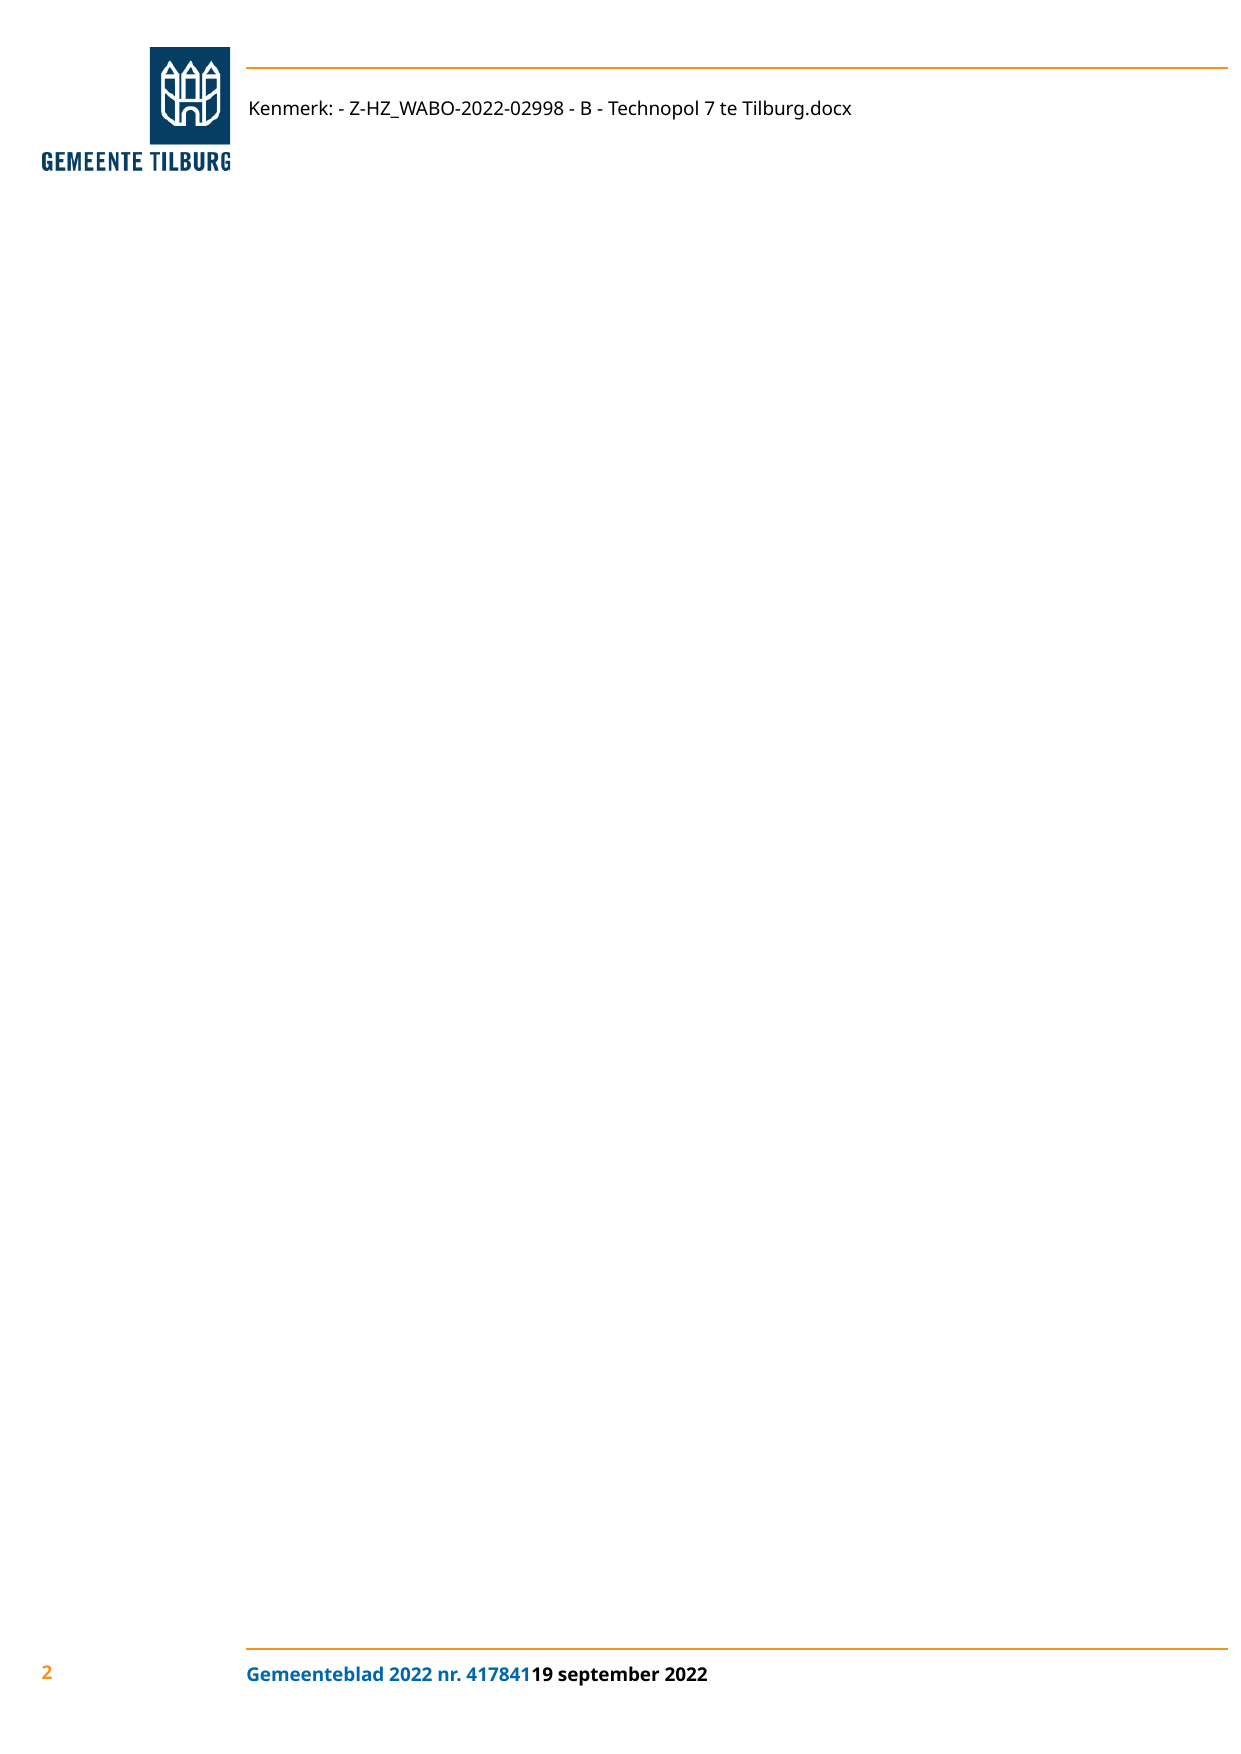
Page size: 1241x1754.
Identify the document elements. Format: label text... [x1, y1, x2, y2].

text Kenmerk: - Z-HZ_WABO-2022-02998 - B - Technopol 7 te Tilburg.docx [248, 95, 1152, 121]
picture [41, 47, 231, 172]
